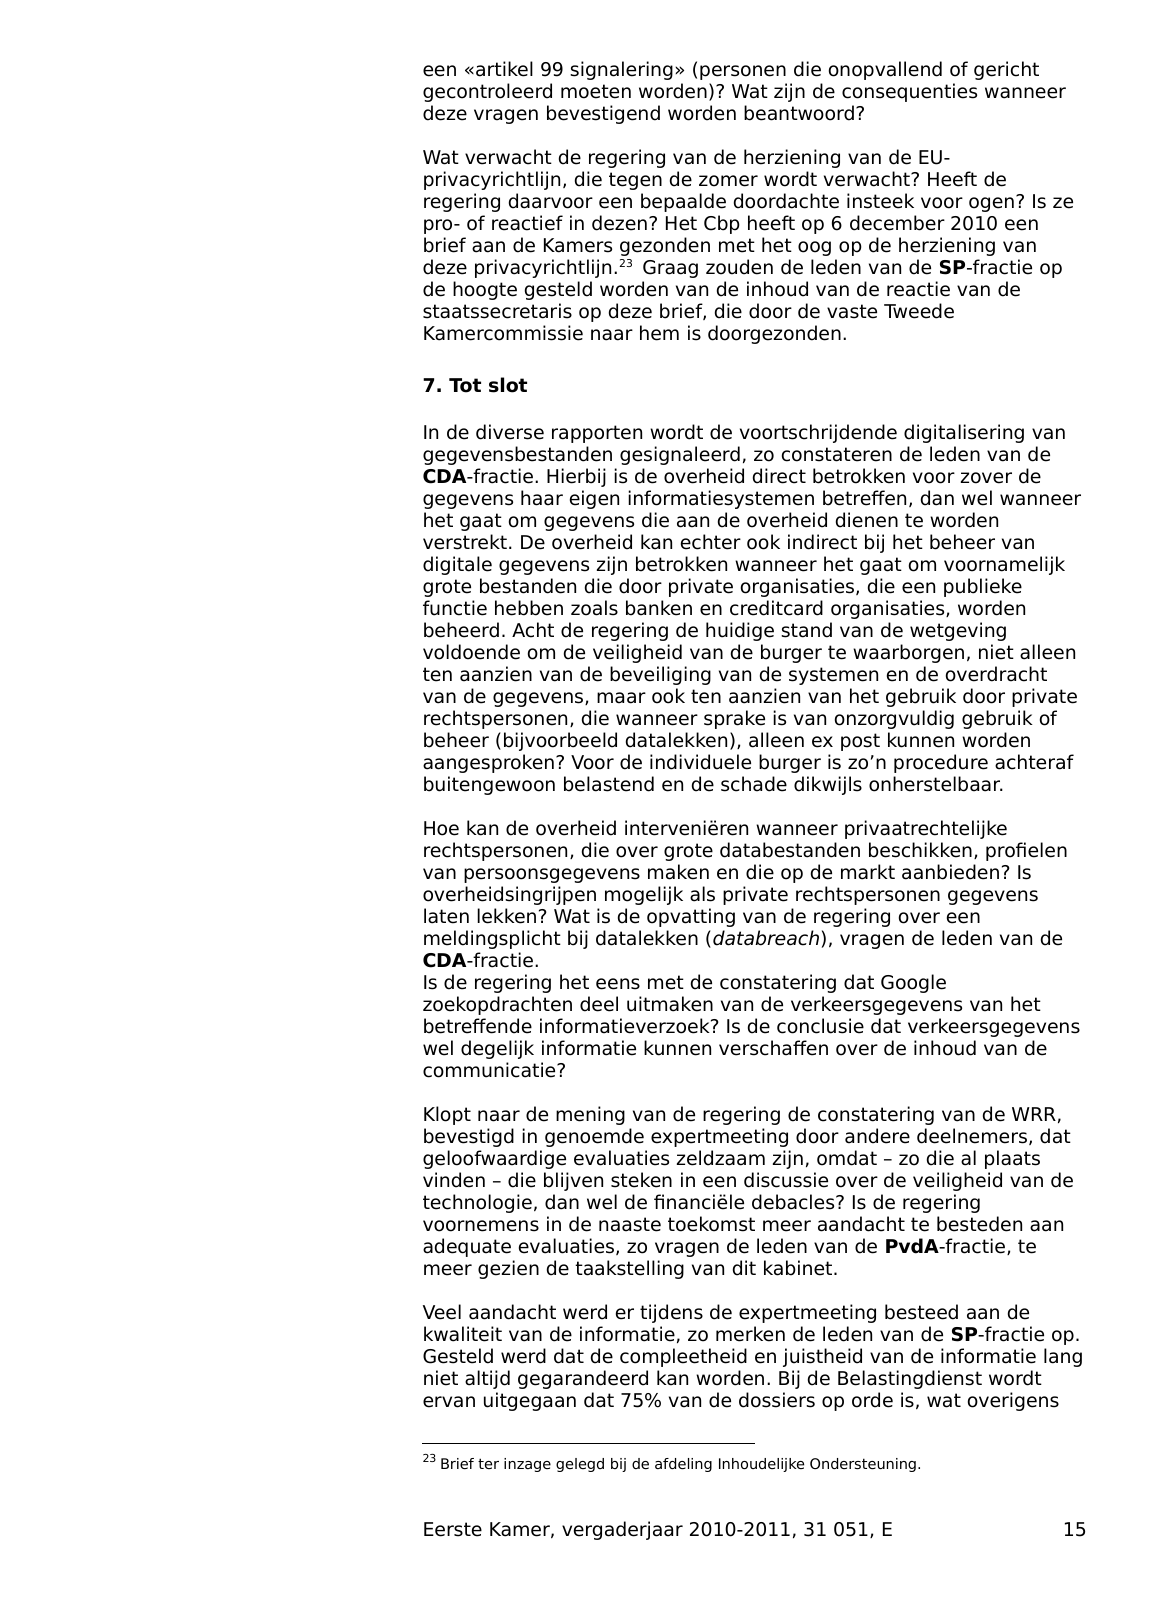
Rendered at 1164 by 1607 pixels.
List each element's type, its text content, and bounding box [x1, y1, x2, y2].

subtitle 7. Tot slot [422, 375, 1087, 397]
text In de diverse rapporten wordt de voortschrijdende digitalisering van gegevensbestanden gesignaleerd, zo constateren de leden van de CDA-fractie. Hierbij is de overheid direct betrokken voor zover de gegevens haar eigen informatiesystemen betreffen, dan wel wanneer het gaat om gegevens die aan de overheid dienen te worden verstrekt. De overheid kan echter ook indirect bij het beheer van digitale gegevens zijn betrokken wanneer het gaat om voornamelijk grote bestanden die door private organisaties, die een publieke functie hebben zoals banken en creditcard organisaties, worden beheerd. Acht de regering de huidige stand van de wetgeving voldoende om de veiligheid van de burger te waarborgen, niet alleen ten aanzien van de beveiliging van de systemen en de overdracht van de gegevens, maar ook ten aanzien van het gebruik door private rechtspersonen, die wanneer sprake is van onzorgvuldig gebruik of beheer (bijvoorbeeld datalekken), alleen ex post kunnen worden aangesproken? Voor de individuele burger is zo’n procedure achteraf buitengewoon belastend en de schade dikwijls onherstelbaar. [422, 422, 1087, 796]
text Brief ter inzage gelegd bij de afdeling Inhoudelijke Ondersteuning. [422, 1452, 1087, 1474]
text een «artikel 99 signalering» (personen die onopvallend of gericht gecontroleerd moeten worden)? Wat zijn de consequenties wanneer deze vragen bevestigend worden beantwoord? [422, 59, 1087, 125]
text Klopt naar de mening van de regering de constatering van de WRR, bevestigd in genoemde expertmeeting door andere deelnemers, dat geloofwaardige evaluaties zeldzaam zijn, omdat – zo die al plaats vinden – die blijven steken in een discussie over de veiligheid van de technologie, dan wel de financiële debacles? Is de regering voornemens in de naaste toekomst meer aandacht te besteden aan adequate evaluaties, zo vragen de leden van de PvdA-fractie, te meer gezien de taakstelling van dit kabinet. [422, 1104, 1087, 1279]
text Hoe kan de overheid interveniëren wanneer privaatrechtelijke rechtspersonen, die over grote databestanden beschikken, profielen van persoonsgegevens maken en die op de markt aanbieden? Is overheidsingrijpen mogelijk als private rechtspersonen gegevens laten lekken? Wat is de opvatting van de regering over een meldingsplicht bij datalekken (databreach), vragen de leden van de CDA-fractie. [422, 818, 1087, 972]
text Is de regering het eens met de constatering dat Google zoekopdrachten deel uitmaken van de verkeersgegevens van het betreffende informatieverzoek? Is de conclusie dat verkeersgegevens wel degelijk informatie kunnen verschaffen over de inhoud van de communicatie? [422, 972, 1087, 1082]
text Veel aandacht werd er tijdens de expertmeeting besteed aan de kwaliteit van de informatie, zo merken de leden van de SP-fractie op. Gesteld werd dat de compleetheid en juistheid van de informatie lang niet altijd gegarandeerd kan worden. Bij de Belastingdienst wordt ervan uitgegaan dat 75% van de dossiers op orde is, wat overigens [422, 1302, 1087, 1412]
text Wat verwacht de regering van de herziening van de EU-privacyrichtlijn, die tegen de zomer wordt verwacht? Heeft de regering daarvoor een bepaalde doordachte insteek voor ogen? Is ze pro- of reactief in dezen? Het Cbp heeft op 6 december 2010 een brief aan de Kamers gezonden met het oog op de herziening van deze privacyrichtlijn. Graag zouden de leden van de SP-fractie op de hoogte gesteld worden van de inhoud van de reactie van de staatssecretaris op deze brief, die door de vaste Tweede Kamercommissie naar hem is doorgezonden. [422, 147, 1087, 345]
